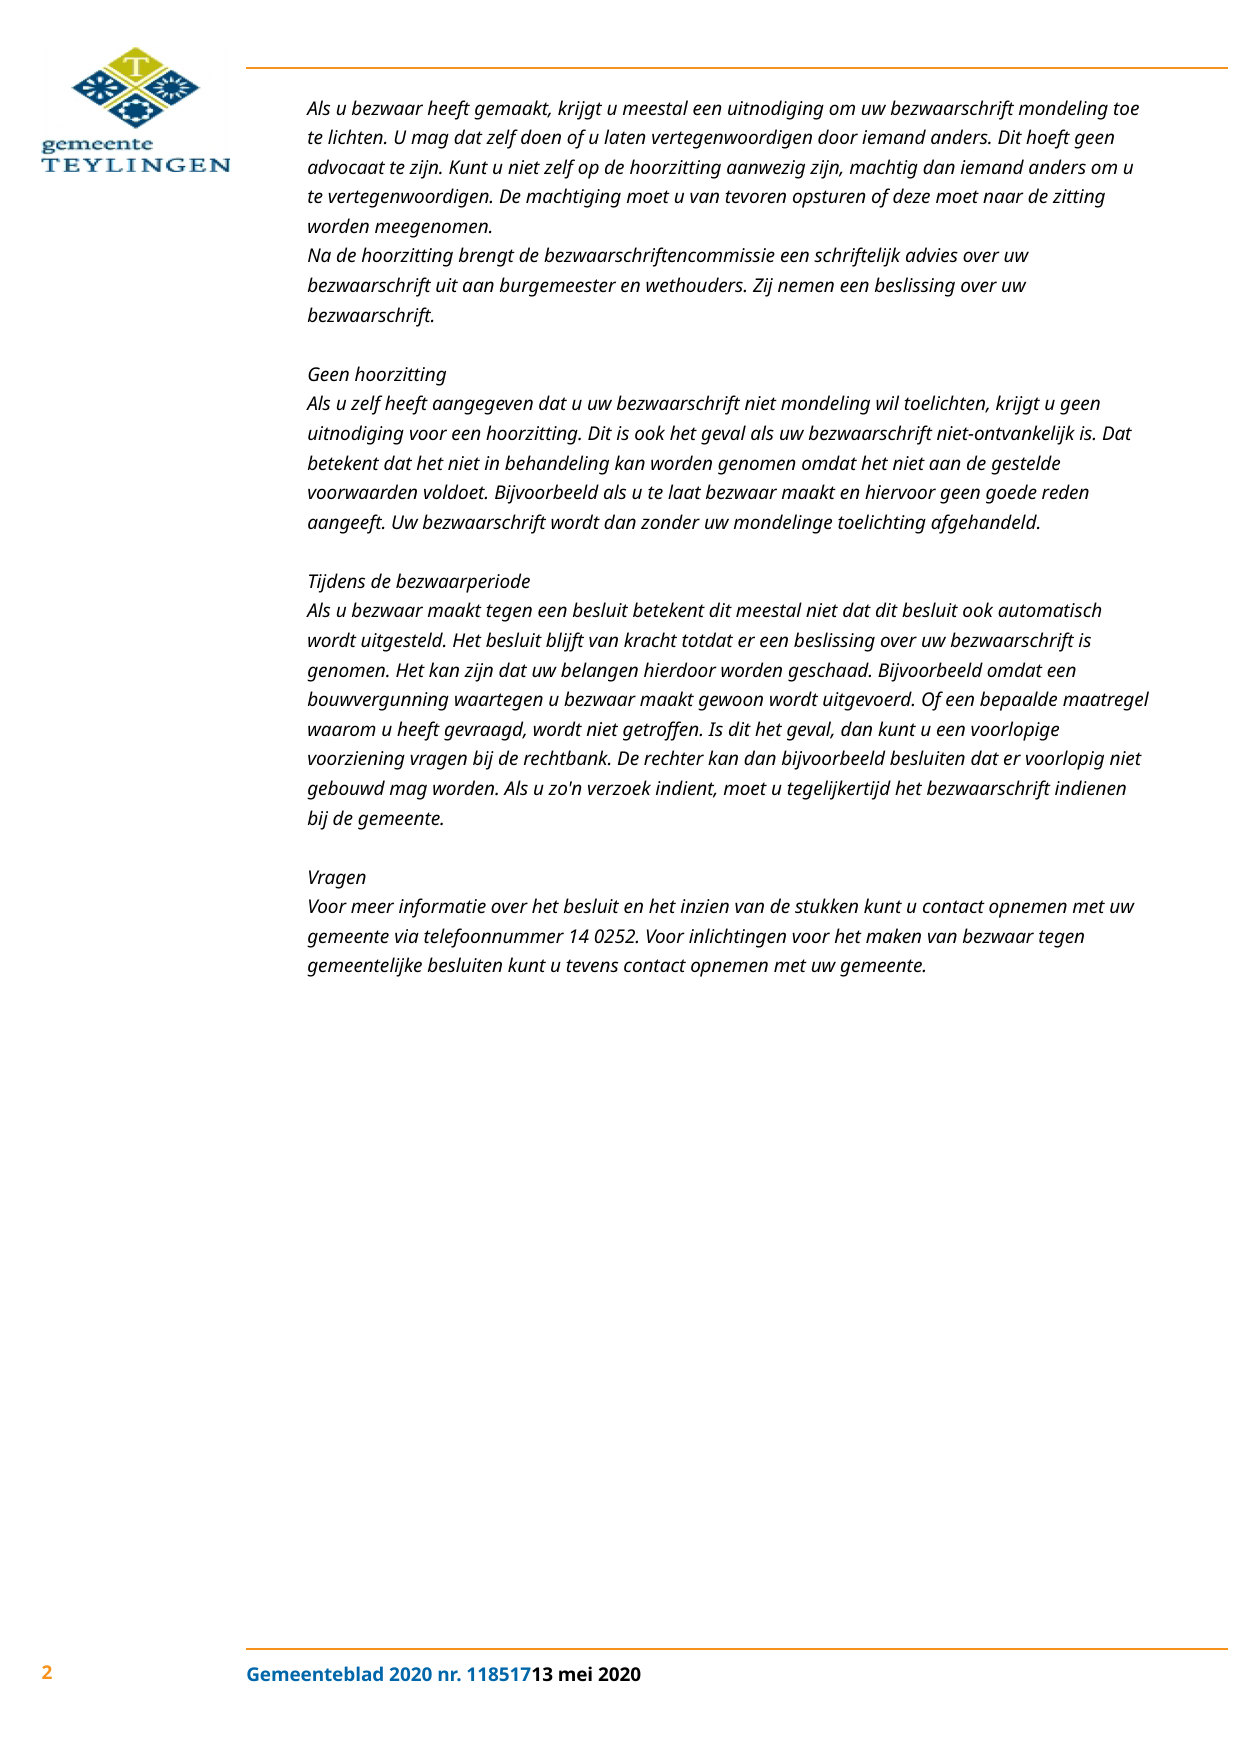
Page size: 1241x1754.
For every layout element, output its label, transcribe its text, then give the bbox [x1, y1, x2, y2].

list Tijdens de bezwaarperiode [248, 568, 1152, 594]
list Vragen [248, 864, 1152, 890]
list Geen hoorzitting [248, 361, 1152, 387]
list Als u bezwaar maakt tegen een besluit betekent dit meestal niet dat dit besluit ook automatisch wordt uitgesteld. Het besluit blijft van kracht totdat er een beslissing over uw bezwaarschrift is genomen. Het kan zijn dat uw belangen hierdoor worden geschaad. Bijvoorbeeld omdat een bouwvergunning waartegen u bezwaar maakt gewoon wordt uitgevoerd. Of een bepaalde maatregel waarom u heeft gevraagd, wordt niet getroffen. Is dit het geval, dan kunt u een voorlopige voorziening vragen bij de rechtbank. De rechter kan dan bijvoorbeeld besluiten dat er voorlopig niet gebouwd mag worden. Als u zo'n verzoek indient, moet u tegelijkertijd het bezwaarschrift indienen bij de gemeente. [248, 598, 1152, 831]
list Na de hoorzitting brengt de bezwaarschriftencommissie een schriftelijk advies over uw bezwaarschrift uit aan burgemeester en wethouders. Zij nemen een beslissing over uw bezwaarschrift. [248, 243, 1152, 328]
picture [41, 47, 231, 172]
list Als u bezwaar heeft gemaakt, krijgt u meestal een uitnodiging om uw bezwaarschrift mondeling toe te lichten. U mag dat zelf doen of u laten vertegenwoordigen door iemand anders. Dit hoeft geen advocaat te zijn. Kunt u niet zelf op de hoorzitting aanwezig zijn, machtig dan iemand anders om u te vertegenwoordigen. De machtiging moet u van tevoren opsturen of deze moet naar de zitting worden meegenomen. [248, 95, 1152, 239]
list Als u zelf heeft aangegeven dat u uw bezwaarschrift niet mondeling wil toelichten, krijgt u geen uitnodiging voor een hoorzitting. Dit is ook het geval als uw bezwaarschrift niet-ontvankelijk is. Dat betekent dat het niet in behandeling kan worden genomen omdat het niet aan de gestelde voorwaarden voldoet. Bijvoorbeeld als u te laat bezwaar maakt en hiervoor geen goede reden aangeeft. Uw bezwaarschrift wordt dan zonder uw mondelinge toelichting afgehandeld. [248, 391, 1152, 535]
list Voor meer informatie over het besluit en het inzien van de stukken kunt u contact opnemen met uw gemeente via telefoonnummer 14 0252. Voor inlichtingen voor het maken van bezwaar tegen gemeentelijke besluiten kunt u tevens contact opnemen met uw gemeente. [248, 893, 1152, 978]
